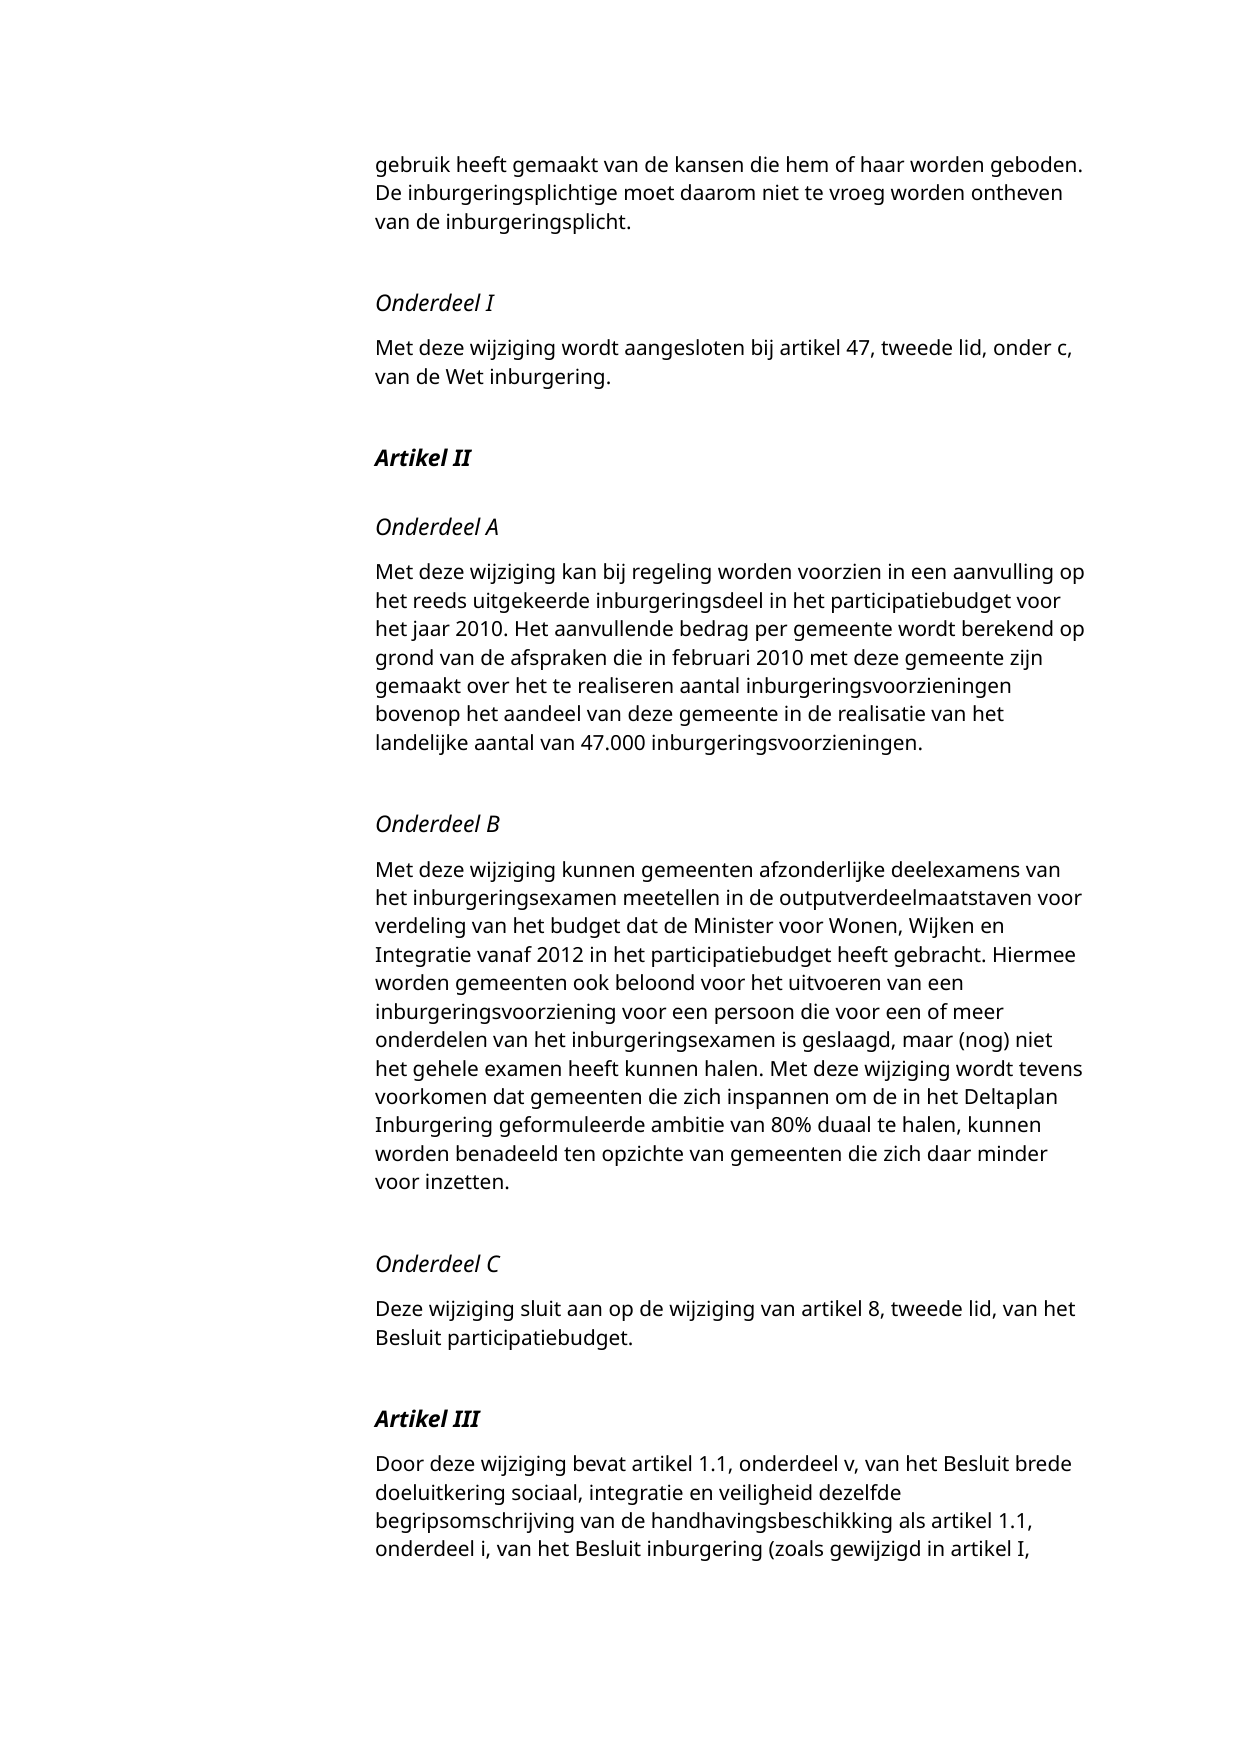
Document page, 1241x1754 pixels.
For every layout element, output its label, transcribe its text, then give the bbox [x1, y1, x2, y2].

text gebruik heeft gemaakt van de kansen die hem of haar worden geboden. De inburgeringsplichtige moet daarom niet te vroeg worden ontheven van de inburgeringsplicht. [375, 150, 1090, 235]
text Met deze wijziging kunnen gemeenten afzonderlijke deelexamens van het inburgeringsexamen meetellen in de outputverdeelmaatstaven voor verdeling van het budget dat de Minister voor Wonen, Wijken en Integratie vanaf 2012 in het participatiebudget heeft gebracht. Hiermee worden gemeenten ook beloond voor het uitvoeren van een inburgeringsvoorziening voor een persoon die voor een of meer onderdelen van het inburgeringsexamen is geslaagd, maar (nog) niet het gehele examen heeft kunnen halen. Met deze wijziging wordt tevens voorkomen dat gemeenten die zich inspannen om de in het Deltaplan Inburgering geformuleerde ambitie van 80% duaal te halen, kunnen worden benadeeld ten opzichte van gemeenten die zich daar minder voor inzetten. [375, 855, 1090, 1196]
subtitle Onderdeel I [375, 287, 1090, 318]
subtitle Onderdeel C [375, 1248, 1090, 1279]
subtitle Artikel III [375, 1403, 1090, 1434]
subtitle Onderdeel A [375, 511, 1090, 542]
text Met deze wijziging kan bij regeling worden voorzien in een aanvulling op het reeds uitgekeerde inburgeringsdeel in het participatiebudget voor het jaar 2010. Het aanvullende bedrag per gemeente wordt berekend op grond van de afspraken die in februari 2010 met deze gemeente zijn gemaakt over het te realiseren aantal inburgeringsvoorzieningen bovenop het aandeel van deze gemeente in de realisatie van het landelijke aantal van 47.000 inburgeringsvoorzieningen. [375, 557, 1090, 756]
subtitle Artikel II [375, 442, 1090, 474]
text Door deze wijziging bevat artikel 1.1, onderdeel v, van het Besluit brede doeluitkering sociaal, integratie en veiligheid dezelfde begripsomschrijving van de handhavingsbeschikking als artikel 1.1, onderdeel i, van het Besluit inburgering (zoals gewijzigd in artikel I, [375, 1449, 1090, 1563]
subtitle Onderdeel B [375, 808, 1090, 840]
text Met deze wijziging wordt aangesloten bij artikel 47, tweede lid, onder c, van de Wet inburgering. [375, 333, 1090, 390]
text Deze wijziging sluit aan op de wijziging van artikel 8, tweede lid, van het Besluit participatiebudget. [375, 1294, 1090, 1351]
